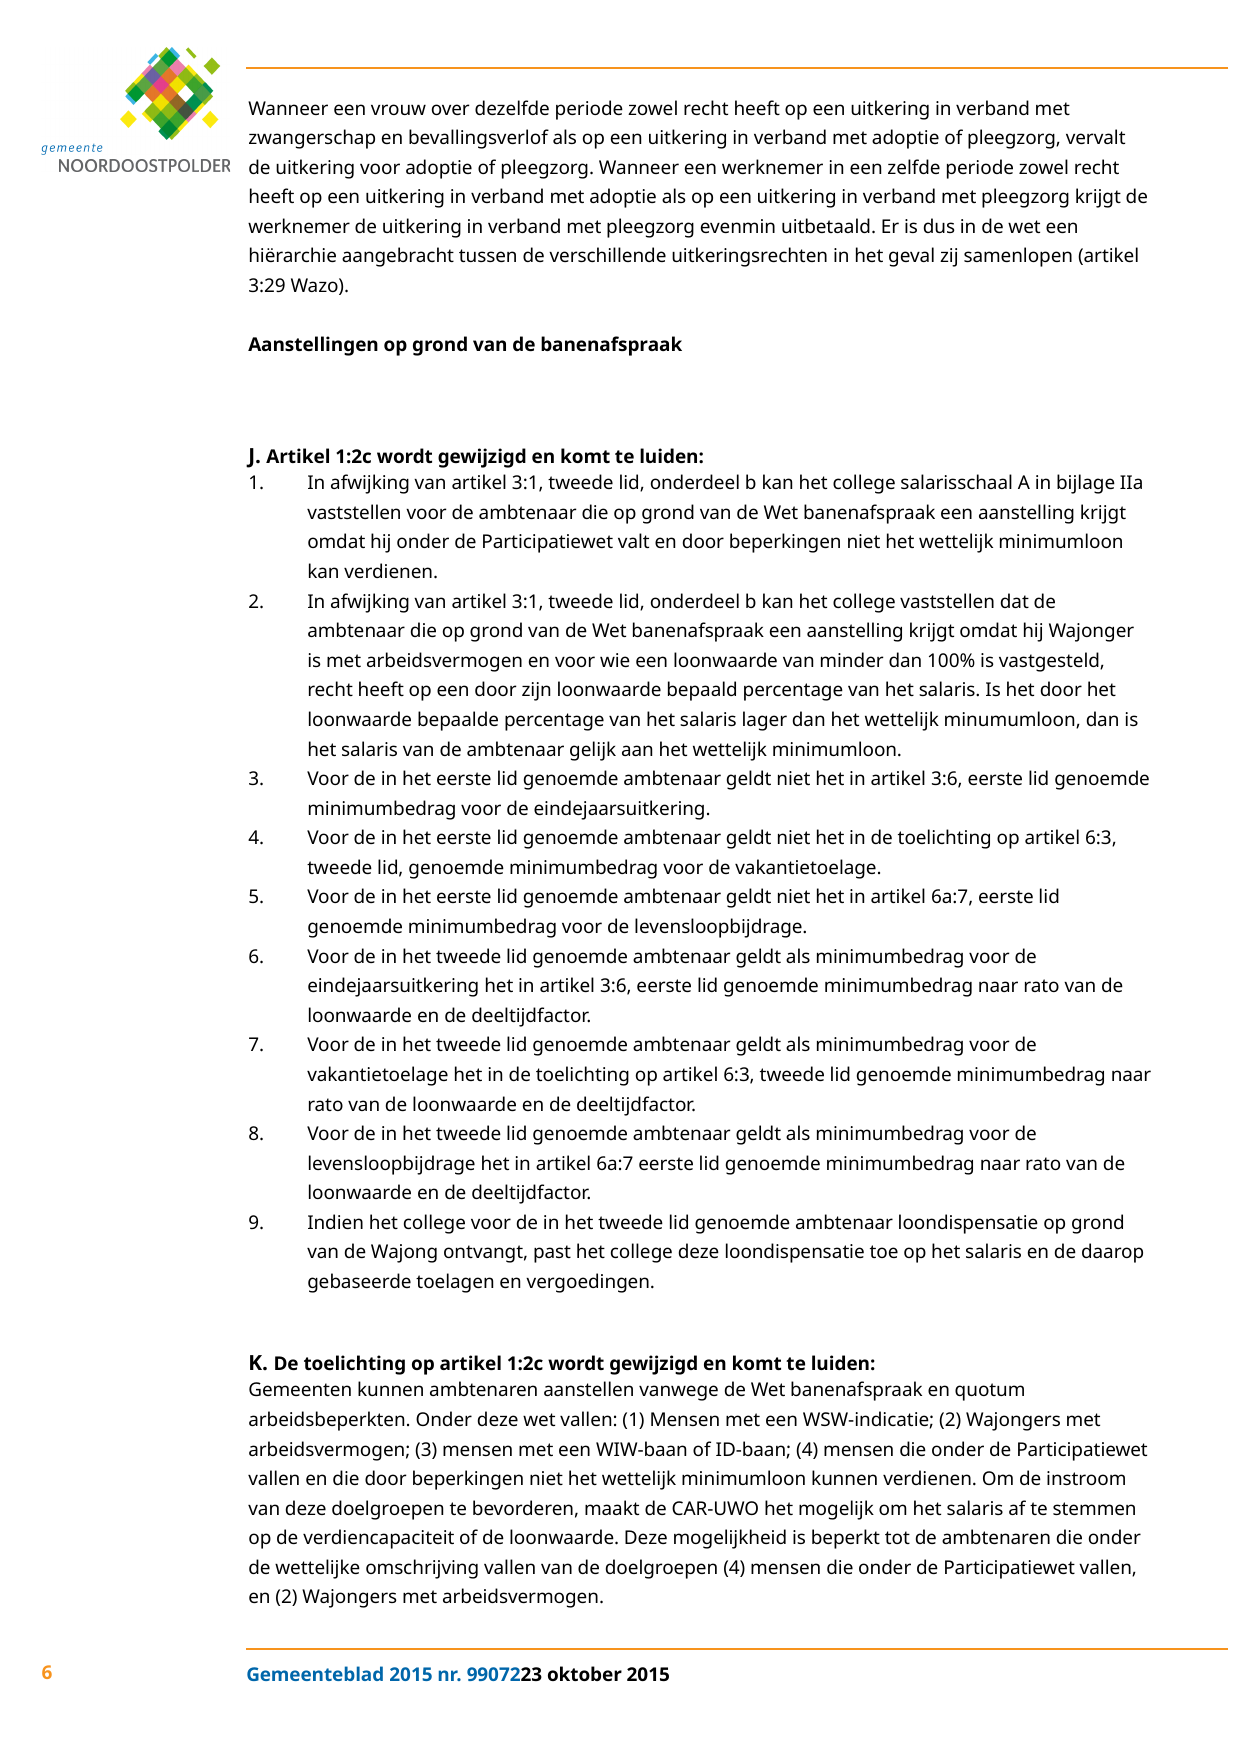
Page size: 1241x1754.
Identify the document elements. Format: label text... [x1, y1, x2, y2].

list Voor de in het eerste lid genoemde ambtenaar geldt niet het in artikel 3:6, eerste lid genoemde minimumbedrag voor de eindejaarsuitkering. [248, 765, 1152, 821]
text Gemeenten kunnen ambtenaren aanstellen vanwege de Wet banenafspraak en quotum arbeidsbeperkten. Onder deze wet vallen: (1) Mensen met een WSW-indicatie; (2) Wajongers met arbeidsvermogen; (3) mensen met een WIW-baan of ID-baan; (4) mensen die onder de Participatiewet vallen en die door beperkingen niet het wettelijk minimumloon kunnen verdienen. Om de instroom van deze doelgroepen te bevorderen, maakt de CAR-UWO het mogelijk om het salaris af te stemmen op de verdiencapaciteit of de loonwaarde. Deze mogelijkheid is beperkt tot de ambtenaren die onder de wettelijke omschrijving vallen van de doelgroepen (4) mensen die onder de Participatiewet vallen, en (2) Wajongers met arbeidsvermogen. [248, 1377, 1152, 1609]
list In afwijking van artikel 3:1, tweede lid, onderdeel b kan het college salarisschaal A in bijlage IIa vaststellen voor de ambtenaar die op grond van de Wet banenafspraak een aanstelling krijgt omdat hij onder de Participatiewet valt en door beperkingen niet het wettelijk minimumloon kan verdienen. [248, 469, 1152, 584]
text K. De toelichting op artikel 1:2c wordt gewijzigd en komt te luiden: [248, 1348, 1152, 1377]
list Voor de in het tweede lid genoemde ambtenaar geldt als minimumbedrag voor de vakantietoelage het in de toelichting op artikel 6:3, tweede lid genoemde minimumbedrag naar rato van de loonwaarde en de deeltijdfactor. [248, 1032, 1152, 1116]
list Voor de in het eerste lid genoemde ambtenaar geldt niet het in de toelichting op artikel 6:3, tweede lid, genoemde minimumbedrag voor de vakantietoelage. [248, 824, 1152, 880]
picture [41, 47, 231, 172]
text Aanstellingen op grond van de banenafspraak [248, 331, 1152, 357]
text J. Artikel 1:2c wordt gewijzigd en komt te luiden: [248, 441, 1152, 469]
list In afwijking van artikel 3:1, tweede lid, onderdeel b kan het college vaststellen dat de ambtenaar die op grond van de Wet banenafspraak een aanstelling krijgt omdat hij Wajonger is met arbeidsvermogen en voor wie een loonwaarde van minder dan 100% is vastgesteld, recht heeft op een door zijn loonwaarde bepaald percentage van het salaris. Is het door het loonwaarde bepaalde percentage van het salaris lager dan het wettelijk minumumloon, dan is het salaris van de ambtenaar gelijk aan het wettelijk minimumloon. [248, 588, 1152, 761]
list Voor de in het tweede lid genoemde ambtenaar geldt als minimumbedrag voor de levensloopbijdrage het in artikel 6a:7 eerste lid genoemde minimumbedrag naar rato van de loonwaarde en de deeltijdfactor. [248, 1120, 1152, 1205]
text Wanneer een vrouw over dezelfde periode zowel recht heeft op een uitkering in verband met zwangerschap en bevallingsverlof als op een uitkering in verband met adoptie of pleegzorg, vervalt de uitkering voor adoptie of pleegzorg. Wanneer een werknemer in een zelfde periode zowel recht heeft op een uitkering in verband met adoptie als op een uitkering in verband met pleegzorg krijgt de werknemer de uitkering in verband met pleegzorg evenmin uitbetaald. Er is dus in de wet een hiërarchie aangebracht tussen de verschillende uitkeringsrechten in het geval zij samenlopen (artikel 3:29 Wazo). [248, 95, 1152, 298]
list Indien het college voor de in het tweede lid genoemde ambtenaar loondispensatie op grond van de Wajong ontvangt, past het college deze loondispensatie toe op het salaris en de daarop gebaseerde toelagen en vergoedingen. [248, 1209, 1152, 1294]
list Voor de in het eerste lid genoemde ambtenaar geldt niet het in artikel 6a:7, eerste lid genoemde minimumbedrag voor de levensloopbijdrage. [248, 884, 1152, 939]
list Voor de in het tweede lid genoemde ambtenaar geldt als minimumbedrag voor de eindejaarsuitkering het in artikel 3:6, eerste lid genoemde minimumbedrag naar rato van de loonwaarde en de deeltijdfactor. [248, 943, 1152, 1028]
